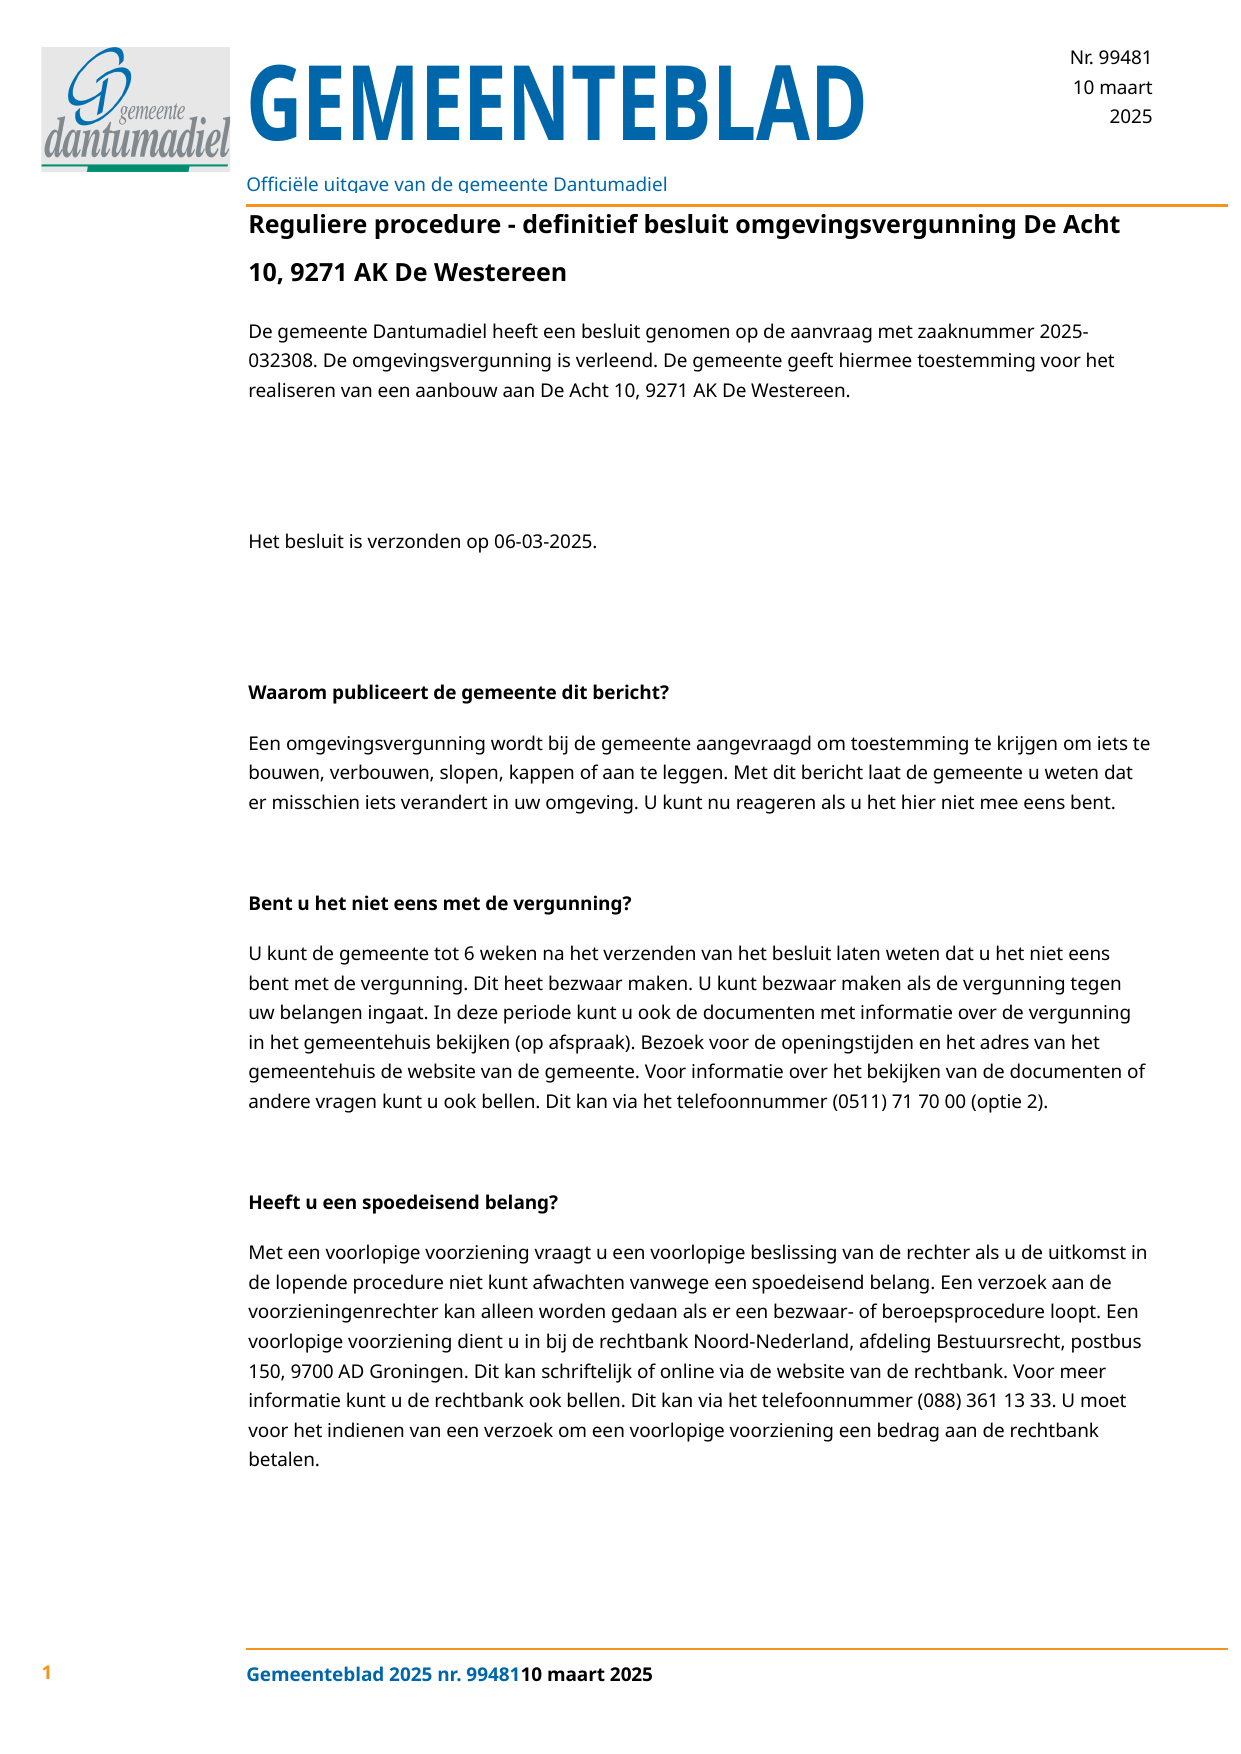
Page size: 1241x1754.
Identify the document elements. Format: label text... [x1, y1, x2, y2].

text Waarom publiceert de gemeente dit bericht? [248, 679, 1152, 705]
text Bent u het niet eens met de vergunning? [248, 890, 1152, 916]
text Het besluit is verzonden op 06-03-2025. [248, 528, 1152, 554]
text De gemeente Dantumadiel heeft een besluit genomen op de aanvraag met zaaknummer 2025-032308. De omgevingsvergunning is verleend. De gemeente geeft hiermee toestemming voor het realiseren van een aanbouw aan De Acht 10, 9271 AK De Westereen. [248, 318, 1152, 403]
text Reguliere procedure - definitief besluit omgevingsvergunning De Acht 10, 9271 AK De Westereen [248, 207, 1152, 288]
picture [41, 47, 231, 172]
text U kunt de gemeente tot 6 weken na het verzenden van het besluit laten weten dat u het niet eens bent met de vergunning. Dit heet bezwaar maken. U kunt bezwaar maken als de vergunning tegen uw belangen ingaat. In deze periode kunt u ook de documenten met informatie over de vergunning in het gemeentehuis bekijken (op afspraak). Bezoek voor de openingstijden en het adres van het gemeentehuis de website van de gemeente. Voor informatie over het bekijken van de documenten of andere vragen kunt u ook bellen. Dit kan via het telefoonnummer (0511) 71 70 00 (optie 2). [248, 940, 1152, 1114]
text Heeft u een spoedeisend belang? [248, 1189, 1152, 1215]
text Met een voorlopige voorziening vraagt u een voorlopige beslissing van de rechter als u de uitkomst in de lopende procedure niet kunt afwachten vanwege een spoedeisend belang. Een verzoek aan de voorzieningenrechter kan alleen worden gedaan als er een bezwaar- of beroepsprocedure loopt. Een voorlopige voorziening dient u in bij de rechtbank Noord-Nederland, afdeling Bestuursrecht, postbus 150, 9700 AD Groningen. Dit kan schriftelijk of online via de website van de rechtbank. Voor meer informatie kunt u de rechtbank ook bellen. Dit kan via het telefoonnummer (088) 361 13 33. U moet voor het indienen van een verzoek om een voorlopige voorziening een bedrag aan de rechtbank betalen. [248, 1239, 1152, 1472]
text Een omgevingsvergunning wordt bij de gemeente aangevraagd om toestemming te krijgen om iets te bouwen, verbouwen, slopen, kappen of aan te leggen. Met dit bericht laat de gemeente u weten dat er misschien iets verandert in uw omgeving. U kunt nu reageren als u het hier niet mee eens bent. [248, 730, 1152, 815]
